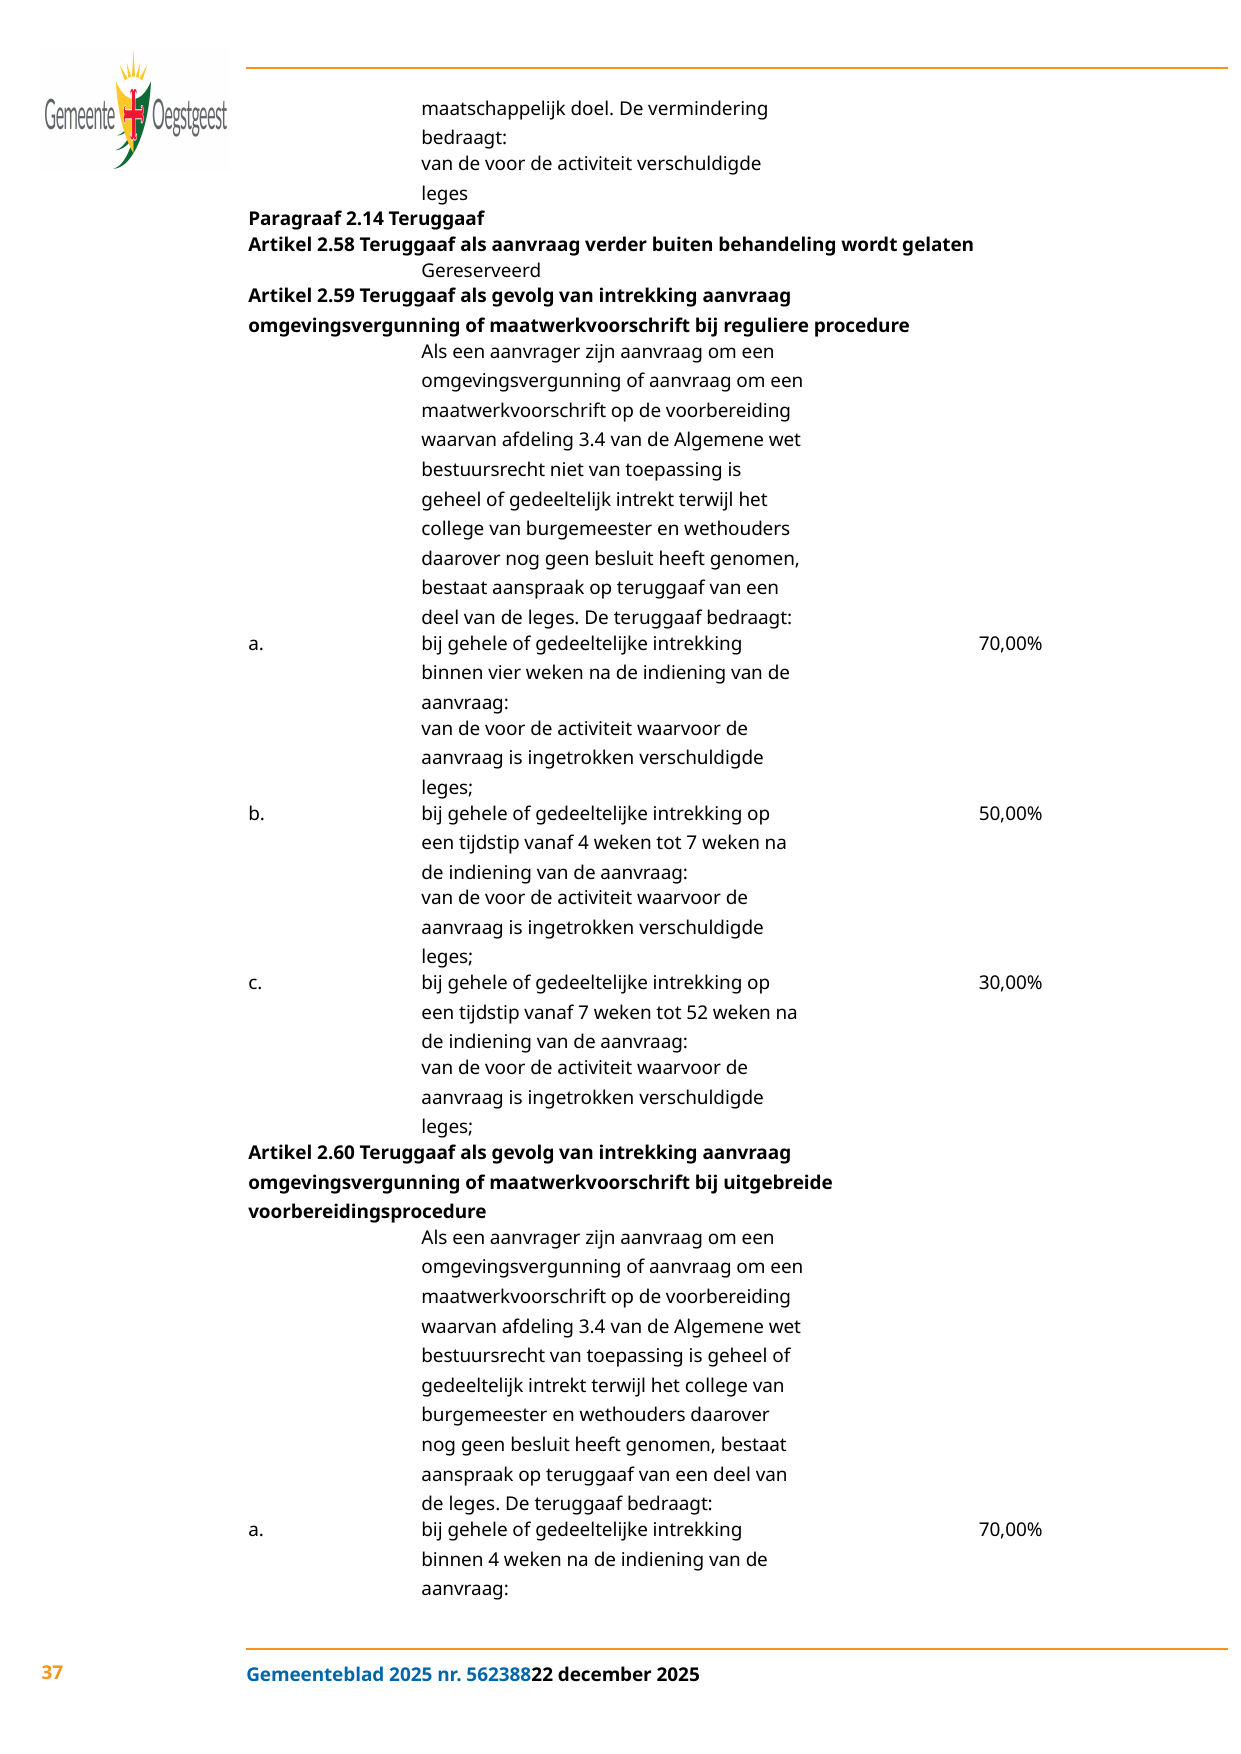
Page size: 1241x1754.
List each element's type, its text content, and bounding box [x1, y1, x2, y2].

table_cell [248, 1054, 421, 1139]
picture [41, 47, 231, 172]
table_cell [979, 257, 1152, 283]
table_cell [979, 885, 1152, 969]
table_cell 70,00% [979, 630, 1152, 715]
table_cell [248, 885, 421, 969]
table_cell Artikel 2.60 Teruggaaf als gevolg van intrekking aanvraag omgevingsvergunning of maatwerkvoorschrift bij uitgebreide voorbereidingsprocedure [248, 1139, 978, 1224]
table_cell [248, 150, 421, 205]
table_cell Als een aanvrager zijn aanvraag om een omgevingsvergunning of aanvraag om een maatwerkvoorschrift op de voorbereiding waarvan afdeling 3.4 van de Algemene wet bestuursrecht niet van toepassing is geheel of gedeeltelijk intrekt terwijl het college van burgemeester en wethouders daarover nog geen besluit heeft genomen, bestaat aanspraak op teruggaaf van een deel van de leges. De teruggaaf bedraagt: [421, 338, 805, 630]
table_cell [805, 885, 978, 969]
table_cell c. [248, 970, 421, 1054]
table_cell [979, 150, 1152, 205]
table_cell a. [248, 630, 421, 715]
table_cell van de voor de activiteit waarvoor de aanvraag is ingetrokken verschuldigde leges; [421, 715, 805, 800]
table_cell [805, 1054, 978, 1139]
table_cell [248, 257, 421, 283]
table_cell Artikel 2.58 Teruggaaf als aanvraag verder buiten behandeling wordt gelaten [248, 231, 978, 257]
table_cell [979, 1054, 1152, 1139]
table_cell [805, 1224, 978, 1516]
table_cell 50,00% [979, 800, 1152, 884]
table_cell 70,00% [979, 1516, 1152, 1601]
table_cell [979, 338, 1152, 630]
table_cell [805, 257, 978, 283]
table_cell [248, 95, 421, 150]
table_cell bij gehele of gedeeltelijke intrekking op een tijdstip vanaf 4 weken tot 7 weken na de indiening van de aanvraag: [421, 800, 805, 884]
table_cell maatschappelijk doel. De vermindering bedraagt: [421, 95, 805, 150]
table_cell b. [248, 800, 421, 884]
table_cell [805, 715, 978, 800]
table_cell [979, 1224, 1152, 1516]
table_cell a. [248, 1516, 421, 1601]
table_cell 30,00% [979, 970, 1152, 1054]
table_cell [979, 95, 1152, 150]
table_cell [805, 1516, 978, 1601]
table_cell [248, 338, 421, 630]
table_cell [805, 630, 978, 715]
table_cell Gereserveerd [421, 257, 805, 283]
table_cell bij gehele of gedeeltelijke intrekking op een tijdstip vanaf 7 weken tot 52 weken na de indiening van de aanvraag: [421, 970, 805, 1054]
table_cell [248, 1224, 421, 1516]
table_cell [805, 970, 978, 1054]
table_cell bij gehele of gedeeltelijke intrekking binnen 4 weken na de indiening van de aanvraag: [421, 1516, 805, 1601]
table_cell [805, 95, 978, 150]
table_cell bij gehele of gedeeltelijke intrekking binnen vier weken na de indiening van de aanvraag: [421, 630, 805, 715]
table_cell [805, 800, 978, 884]
table_cell van de voor de activiteit verschuldigde leges [421, 150, 805, 205]
table_cell [805, 338, 978, 630]
table_cell [979, 715, 1152, 800]
table_cell Paragraaf 2.14 Teruggaaf [248, 205, 1152, 231]
table_cell van de voor de activiteit waarvoor de aanvraag is ingetrokken verschuldigde leges; [421, 885, 805, 969]
table_cell [805, 150, 978, 205]
table_cell Artikel 2.59 Teruggaaf als gevolg van intrekking aanvraag omgevingsvergunning of maatwerkvoorschrift bij reguliere procedure [248, 283, 978, 338]
table_cell [248, 715, 421, 800]
table_cell van de voor de activiteit waarvoor de aanvraag is ingetrokken verschuldigde leges; [421, 1054, 805, 1139]
table_cell Als een aanvrager zijn aanvraag om een omgevingsvergunning of aanvraag om een maatwerkvoorschrift op de voorbereiding waarvan afdeling 3.4 van de Algemene wet bestuursrecht van toepassing is geheel of gedeeltelijk intrekt terwijl het college van burgemeester en wethouders daarover nog geen besluit heeft genomen, bestaat aanspraak op teruggaaf van een deel van de leges. De teruggaaf bedraagt: [421, 1224, 805, 1516]
